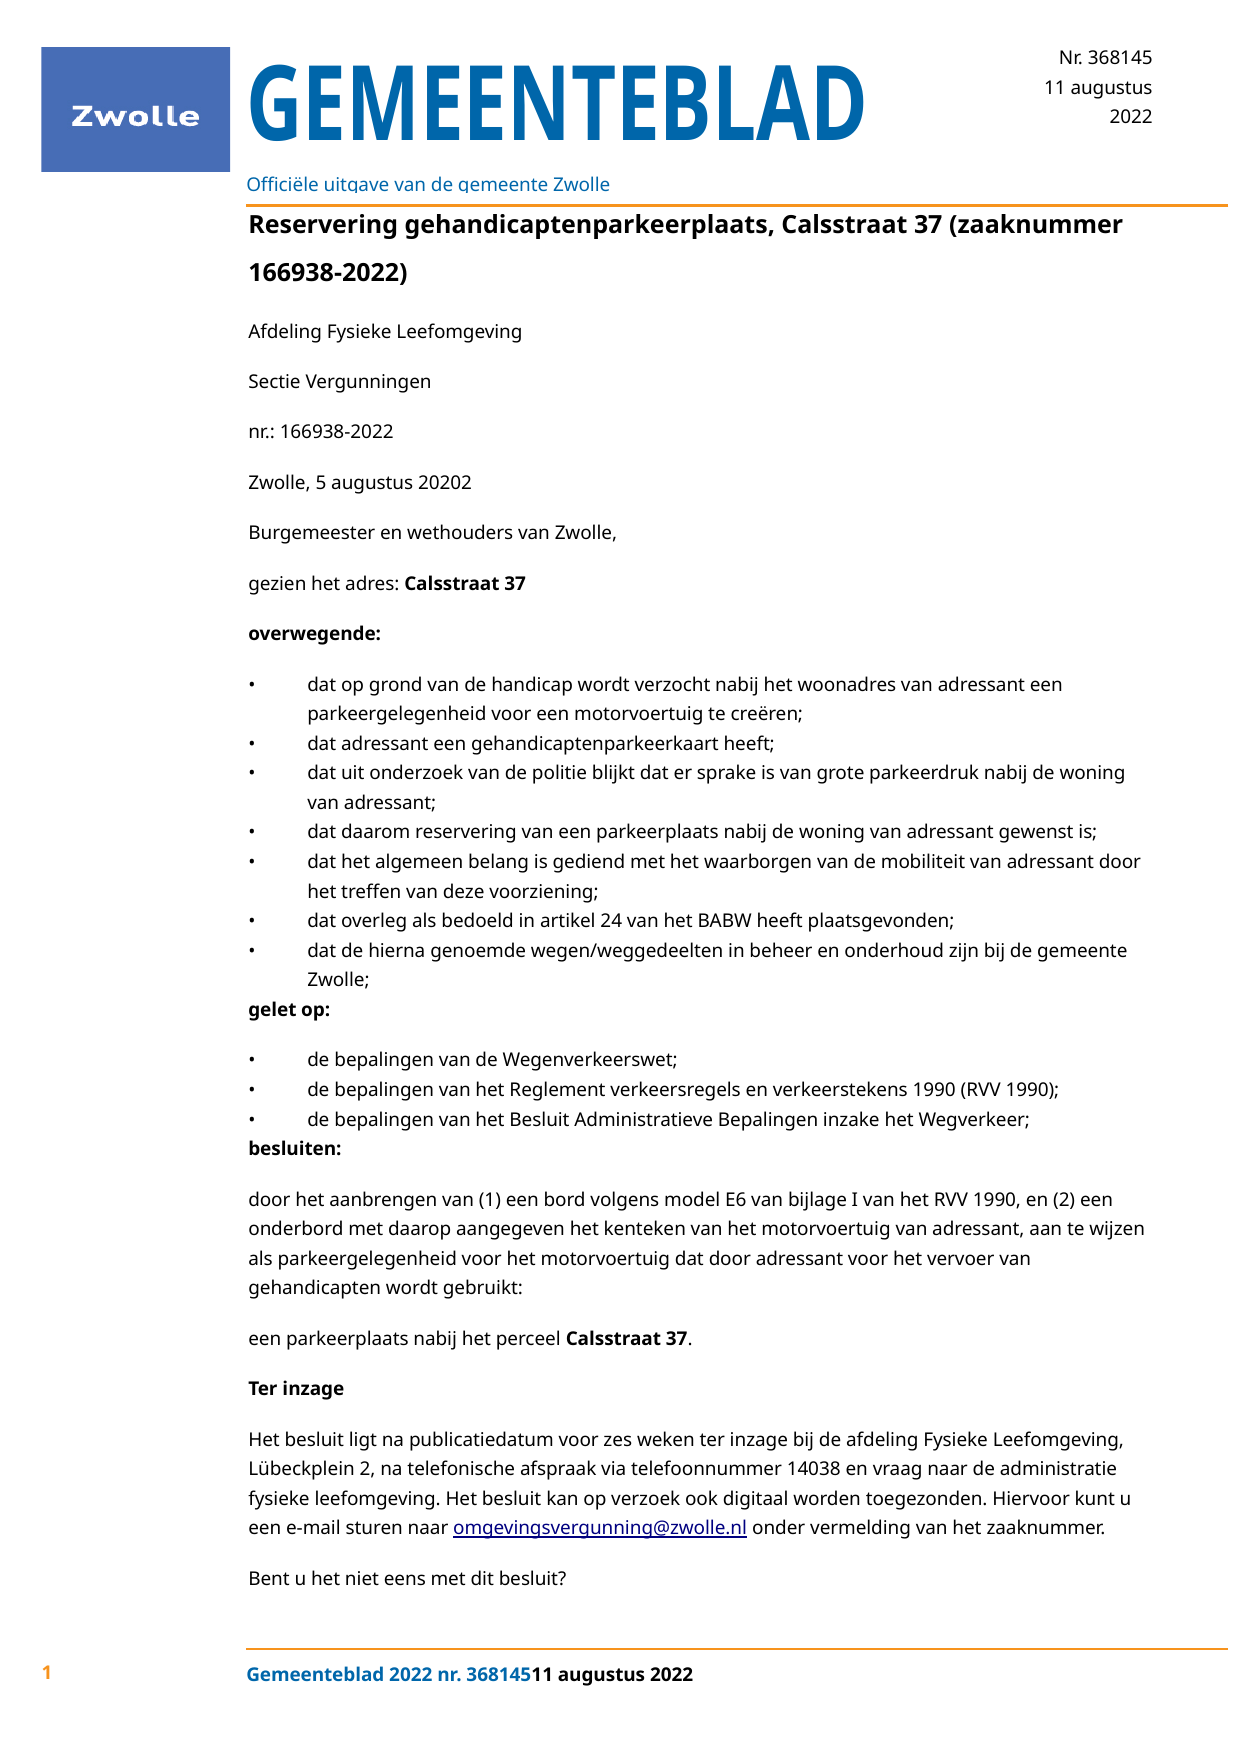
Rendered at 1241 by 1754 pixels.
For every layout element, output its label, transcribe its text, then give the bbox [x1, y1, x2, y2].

list de bepalingen van de Wegenverkeerswet; [248, 1047, 1152, 1072]
text besluiten: [248, 1135, 1152, 1161]
list dat op grond van de handicap wordt verzocht nabij het woonadres van adressant een parkeergelegenheid voor een motorvoertuig te creëren; [248, 671, 1152, 726]
list de bepalingen van het Reglement verkeersregels en verkeerstekens 1990 (RVV 1990); [248, 1076, 1152, 1102]
text gelet op: [248, 996, 1152, 1022]
text Reservering gehandicaptenparkeerplaats, Calsstraat 37 (zaaknummer 166938-2022) [248, 207, 1152, 288]
text Zwolle, 5 augustus 20202 [248, 469, 1152, 495]
list dat uit onderzoek van de politie blijkt dat er sprake is van grote parkeerdruk nabij de woning van adressant; [248, 759, 1152, 815]
list dat de hierna genoemde wegen/weggedeelten in beheer en onderhoud zijn bij de gemeente Zwolle; [248, 937, 1152, 992]
text een parkeerplaats nabij het perceel Calsstraat 37. [248, 1325, 1152, 1351]
text Afdeling Fysieke Leefomgeving [248, 318, 1152, 344]
picture [41, 47, 231, 172]
text Ter inzage [248, 1375, 1152, 1401]
list dat daarom reservering van een parkeerplaats nabij de woning van adressant gewenst is; [248, 819, 1152, 844]
text Burgemeester en wethouders van Zwolle, [248, 519, 1152, 545]
text nr.: 166938-2022 [248, 419, 1152, 444]
list dat het algemeen belang is gediend met het waarborgen van de mobiliteit van adressant door het treffen van deze voorziening; [248, 848, 1152, 904]
text gezien het adres: Calsstraat 37 [248, 570, 1152, 596]
text door het aanbrengen van (1) een bord volgens model E6 van bijlage I van het RVV 1990, en (2) een onderbord met daarop aangegeven het kenteken van het motorvoertuig van adressant, aan te wijzen als parkeergelegenheid voor het motorvoertuig dat door adressant voor het vervoer van gehandicapten wordt gebruikt: [248, 1186, 1152, 1300]
list de bepalingen van het Besluit Administratieve Bepalingen inzake het Wegverkeer; [248, 1106, 1152, 1132]
text overwegende: [248, 620, 1152, 646]
text Het besluit ligt na publicatiedatum voor zes weken ter inzage bij de afdeling Fysieke Leefomgeving, Lübeckplein 2, na telefonische afspraak via telefoonnummer 14038 en vraag naar de administratie fysieke leefomgeving. Het besluit kan op verzoek ook digitaal worden toegezonden. Hiervoor kunt u een e-mail sturen naar omgevingsvergunning@zwolle.nl onder vermelding van het zaaknummer. [248, 1426, 1152, 1540]
text Bent u het niet eens met dit besluit? [248, 1565, 1152, 1591]
list dat overleg als bedoeld in artikel 24 van het BABW heeft plaatsgevonden; [248, 907, 1152, 933]
text Sectie Vergunningen [248, 368, 1152, 394]
list dat adressant een gehandicaptenparkeerkaart heeft; [248, 730, 1152, 756]
